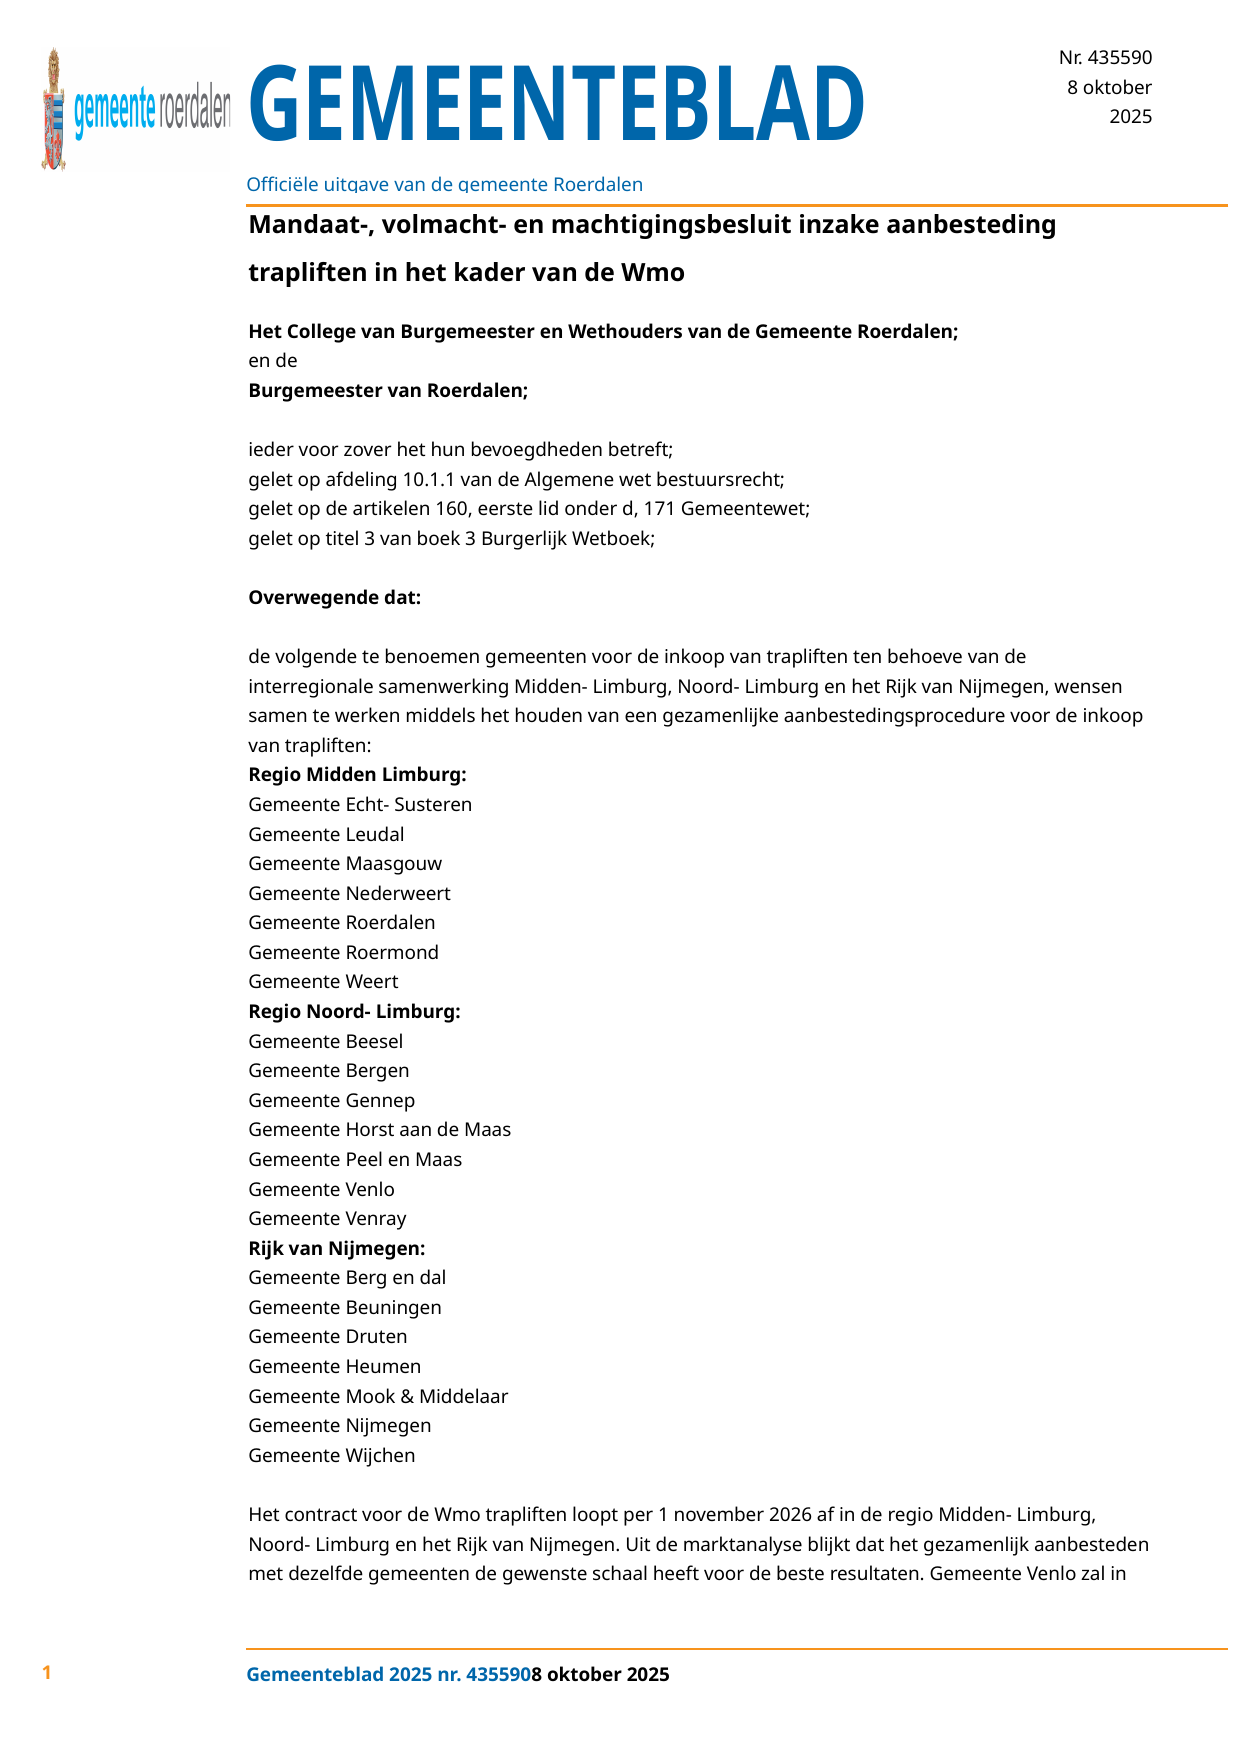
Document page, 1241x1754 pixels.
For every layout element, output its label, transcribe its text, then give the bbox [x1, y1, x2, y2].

text Gemeente Roermond [248, 939, 1152, 965]
text Rijk van Nijmegen: [248, 1235, 1152, 1261]
text Gemeente Mook & Middelaar [248, 1383, 1152, 1409]
text Gemeente Roerdalen [248, 909, 1152, 935]
text Het College van Burgemeester en Wethouders van de Gemeente Roerdalen; [248, 318, 1152, 344]
text Gemeente Berg en dal [248, 1264, 1152, 1290]
text Gemeente Bergen [248, 1057, 1152, 1083]
text de volgende te benoemen gemeenten voor de inkoop van trapliften ten behoeve van de interregionale samenwerking Midden- Limburg, Noord- Limburg en het Rijk van Nijmegen, wensen samen te werken middels het houden van een gezamenlijke aanbestedingsprocedure voor de inkoop van trapliften: [248, 643, 1152, 758]
text Gemeente Wijchen [248, 1442, 1152, 1468]
text Gemeente Nederweert [248, 880, 1152, 906]
text Gemeente Nijmegen [248, 1412, 1152, 1438]
text Gemeente Venlo [248, 1176, 1152, 1202]
text Gemeente Leudal [248, 821, 1152, 847]
text Gemeente Beuningen [248, 1294, 1152, 1320]
text Regio Noord- Limburg: [248, 998, 1152, 1024]
text Mandaat-, volmacht- en machtigingsbesluit inzake aanbesteding trapliften in het kader van de Wmo [248, 207, 1152, 288]
text gelet op de artikelen 160, eerste lid onder d, 171 Gemeentewet; [248, 495, 1152, 521]
text Het contract voor de Wmo trapliften loopt per 1 november 2026 af in de regio Midden- Limburg, Noord- Limburg en het Rijk van Nijmegen. Uit de marktanalyse blijkt dat het gezamenlijk aanbesteden met dezelfde gemeenten de gewenste schaal heeft voor de beste resultaten. Gemeente Venlo zal in [248, 1501, 1152, 1586]
text gelet op titel 3 van boek 3 Burgerlijk Wetboek; [248, 525, 1152, 551]
text Gemeente Echt- Susteren [248, 791, 1152, 817]
text Gemeente Gennep [248, 1087, 1152, 1113]
text Gemeente Horst aan de Maas [248, 1117, 1152, 1142]
text Gemeente Venray [248, 1205, 1152, 1231]
text Gemeente Beesel [248, 1028, 1152, 1054]
text Gemeente Heumen [248, 1353, 1152, 1379]
picture [41, 47, 231, 172]
text en de [248, 347, 1152, 373]
text Gemeente Weert [248, 969, 1152, 994]
text gelet op afdeling 10.1.1 van de Algemene wet bestuursrecht; [248, 466, 1152, 492]
text ieder voor zover het hun bevoegdheden betreft; [248, 436, 1152, 462]
text Overwegende dat: [248, 584, 1152, 610]
text Gemeente Peel en Maas [248, 1146, 1152, 1172]
text Gemeente Maasgouw [248, 850, 1152, 876]
text Gemeente Druten [248, 1324, 1152, 1349]
text Burgemeester van Roerdalen; [248, 377, 1152, 403]
text Regio Midden Limburg: [248, 762, 1152, 787]
